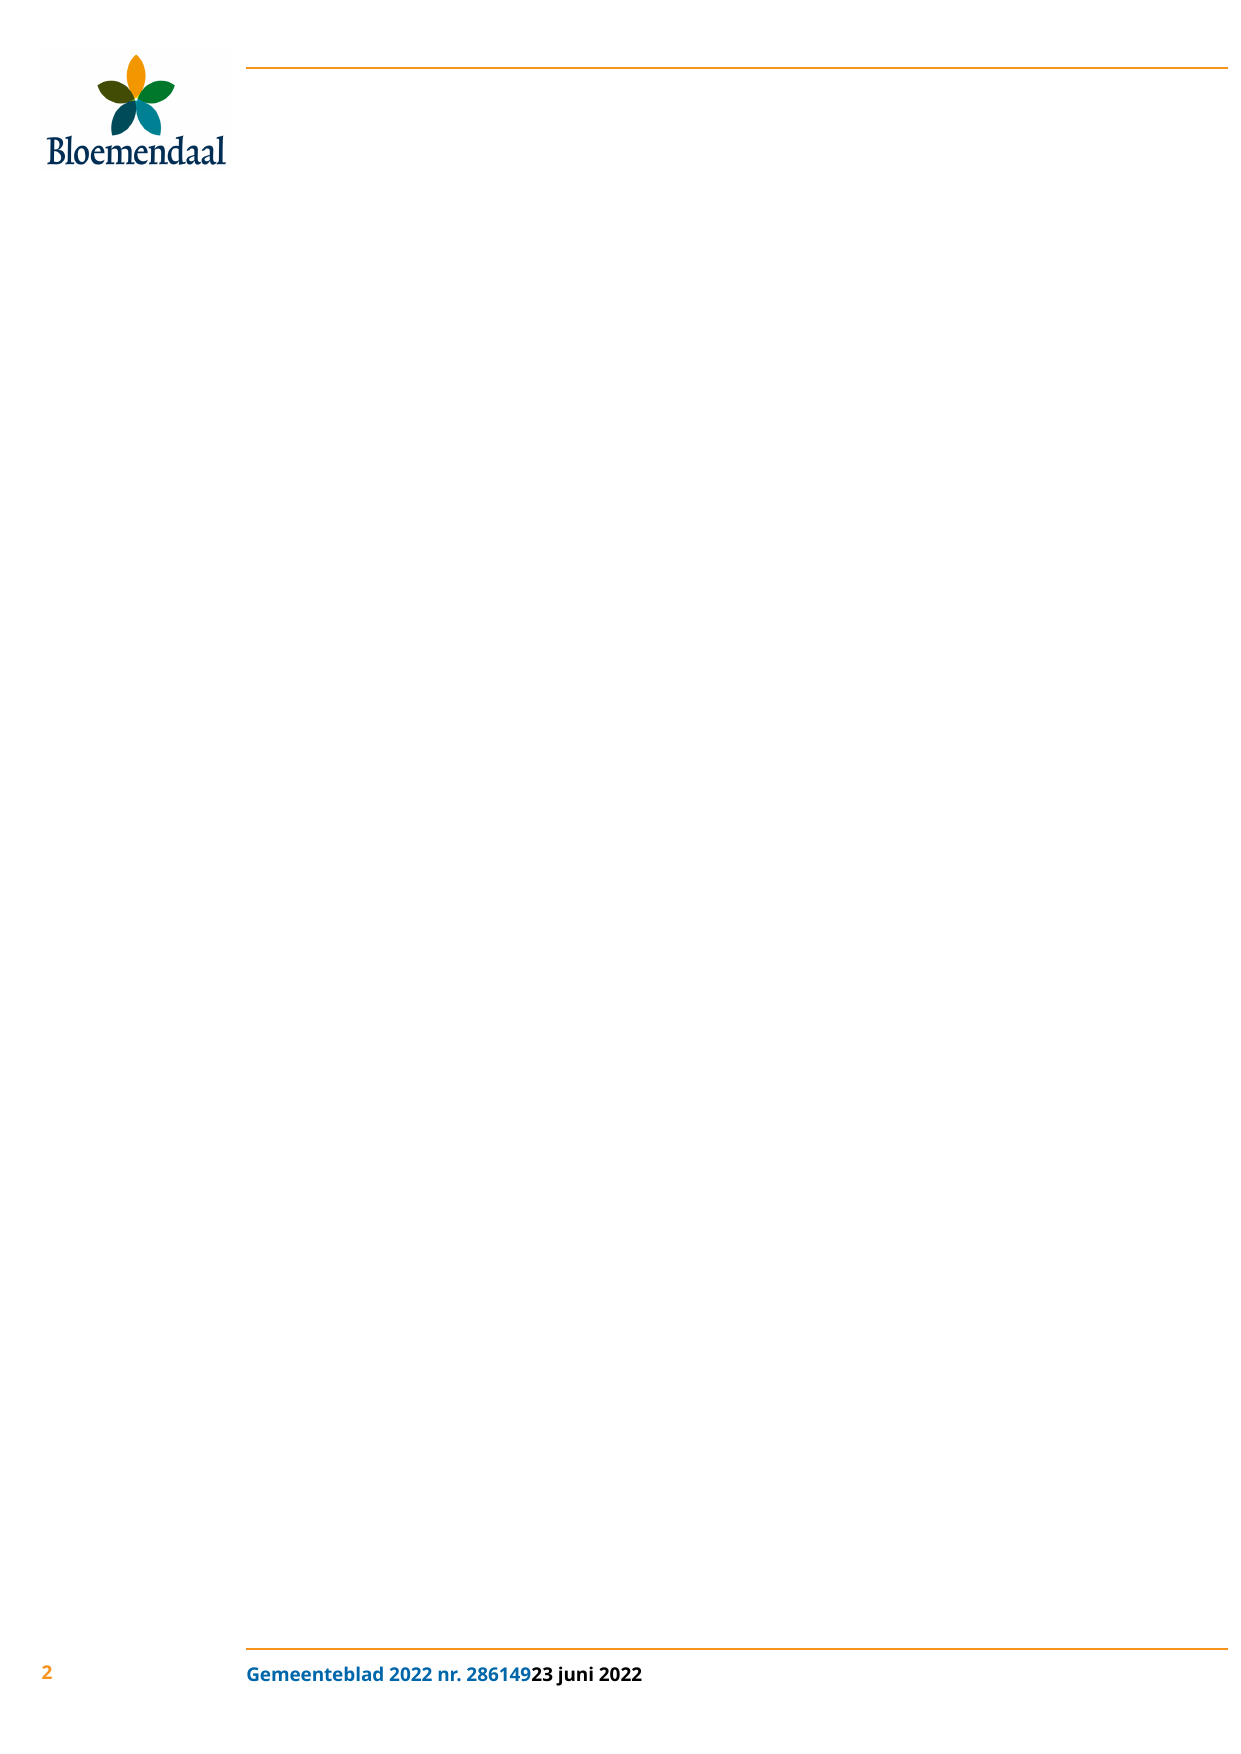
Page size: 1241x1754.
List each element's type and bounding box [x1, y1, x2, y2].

picture [41, 47, 231, 172]
